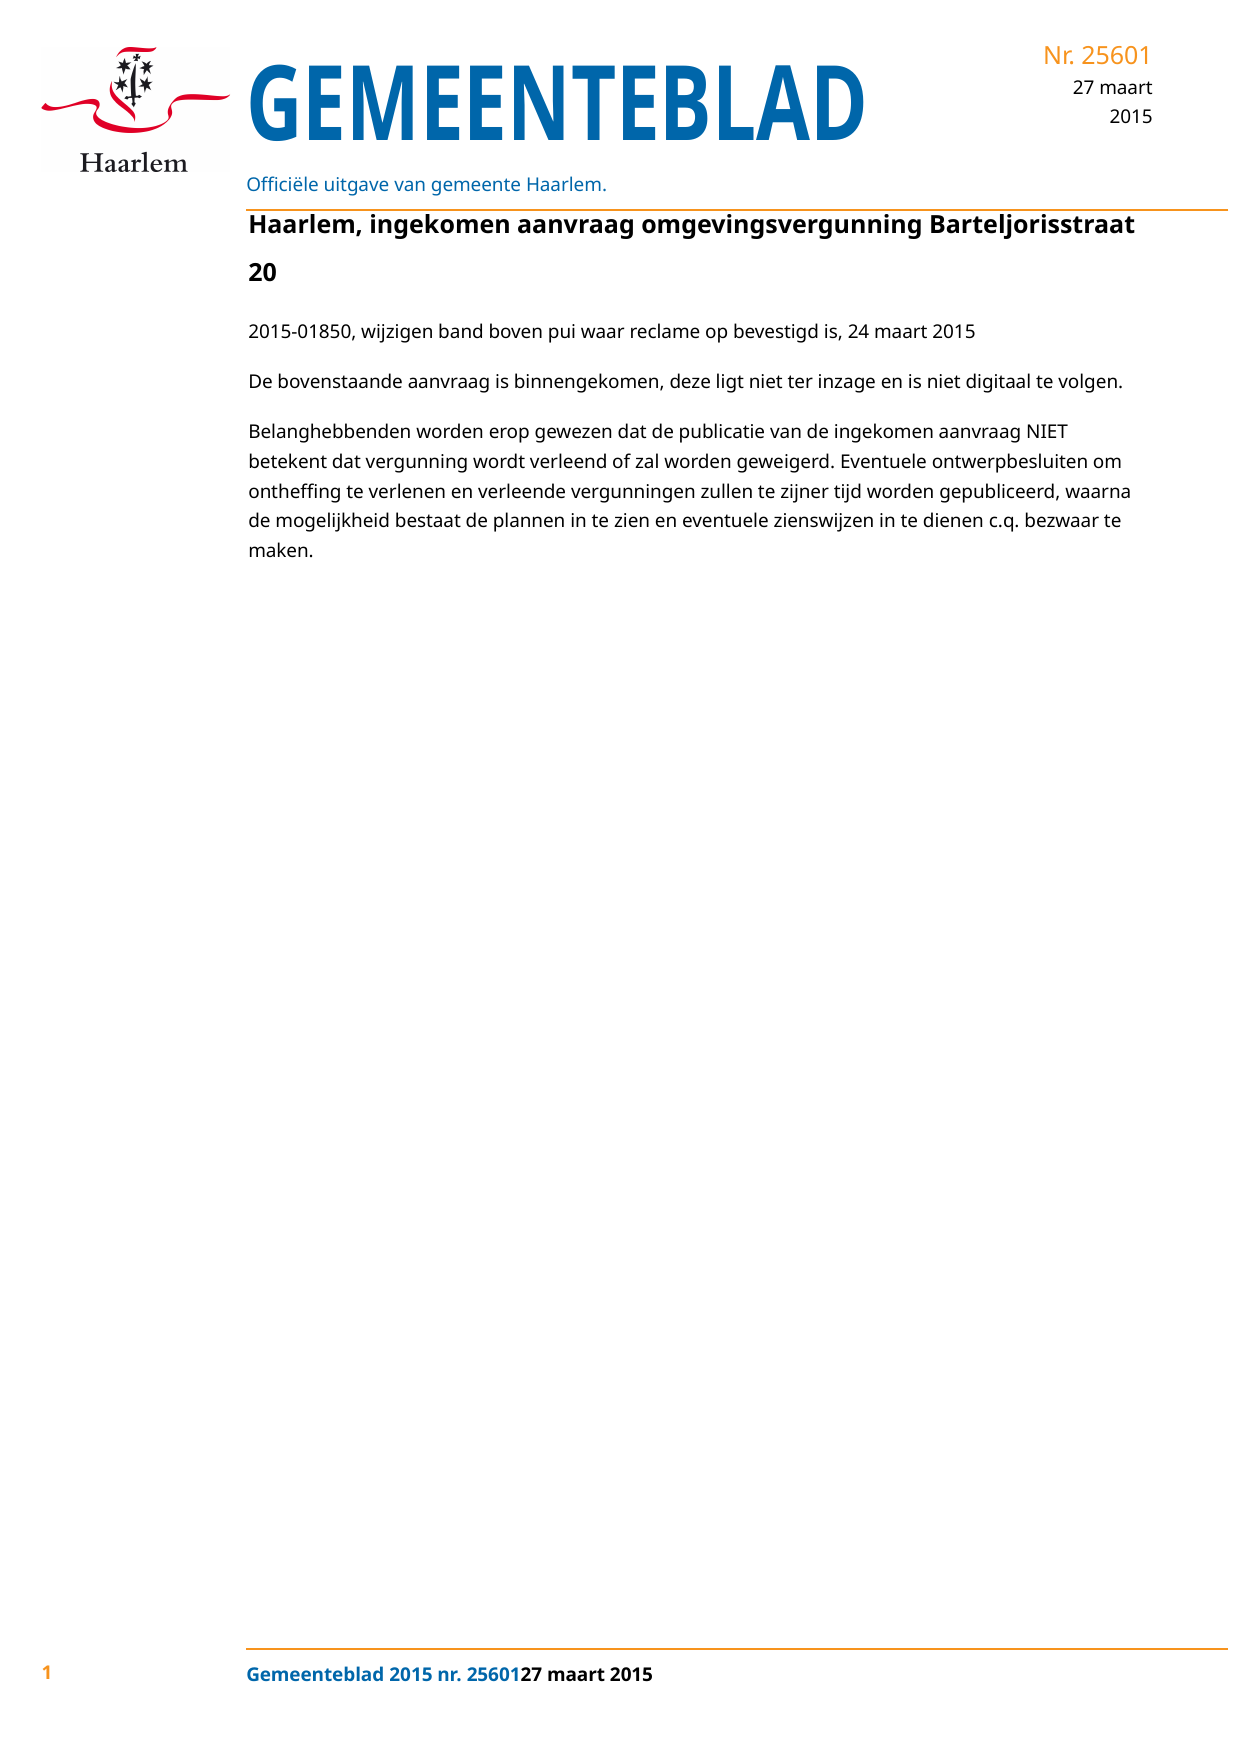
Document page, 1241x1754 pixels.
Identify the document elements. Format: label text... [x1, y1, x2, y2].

text Belanghebbenden worden erop gewezen dat de publicatie van de ingekomen aanvraag NIET betekent dat vergunning wordt verleend of zal worden geweigerd. Eventuele ontwerpbesluiten om ontheffing te verlenen en verleende vergunningen zullen te zijner tijd worden gepubliceerd, waarna de mogelijkheid bestaat de plannen in te zien en eventuele zienswijzen in te dienen c.q. bezwaar te maken. [248, 419, 1152, 563]
text De bovenstaande aanvraag is binnengekomen, deze ligt niet ter inzage en is niet digitaal te volgen. [248, 368, 1152, 394]
text Haarlem, ingekomen aanvraag omgevingsvergunning Barteljorisstraat 20 [248, 211, 1152, 288]
picture [41, 47, 231, 172]
text 2015-01850, wijzigen band boven pui waar reclame op bevestigd is, 24 maart 2015 [248, 318, 1152, 344]
